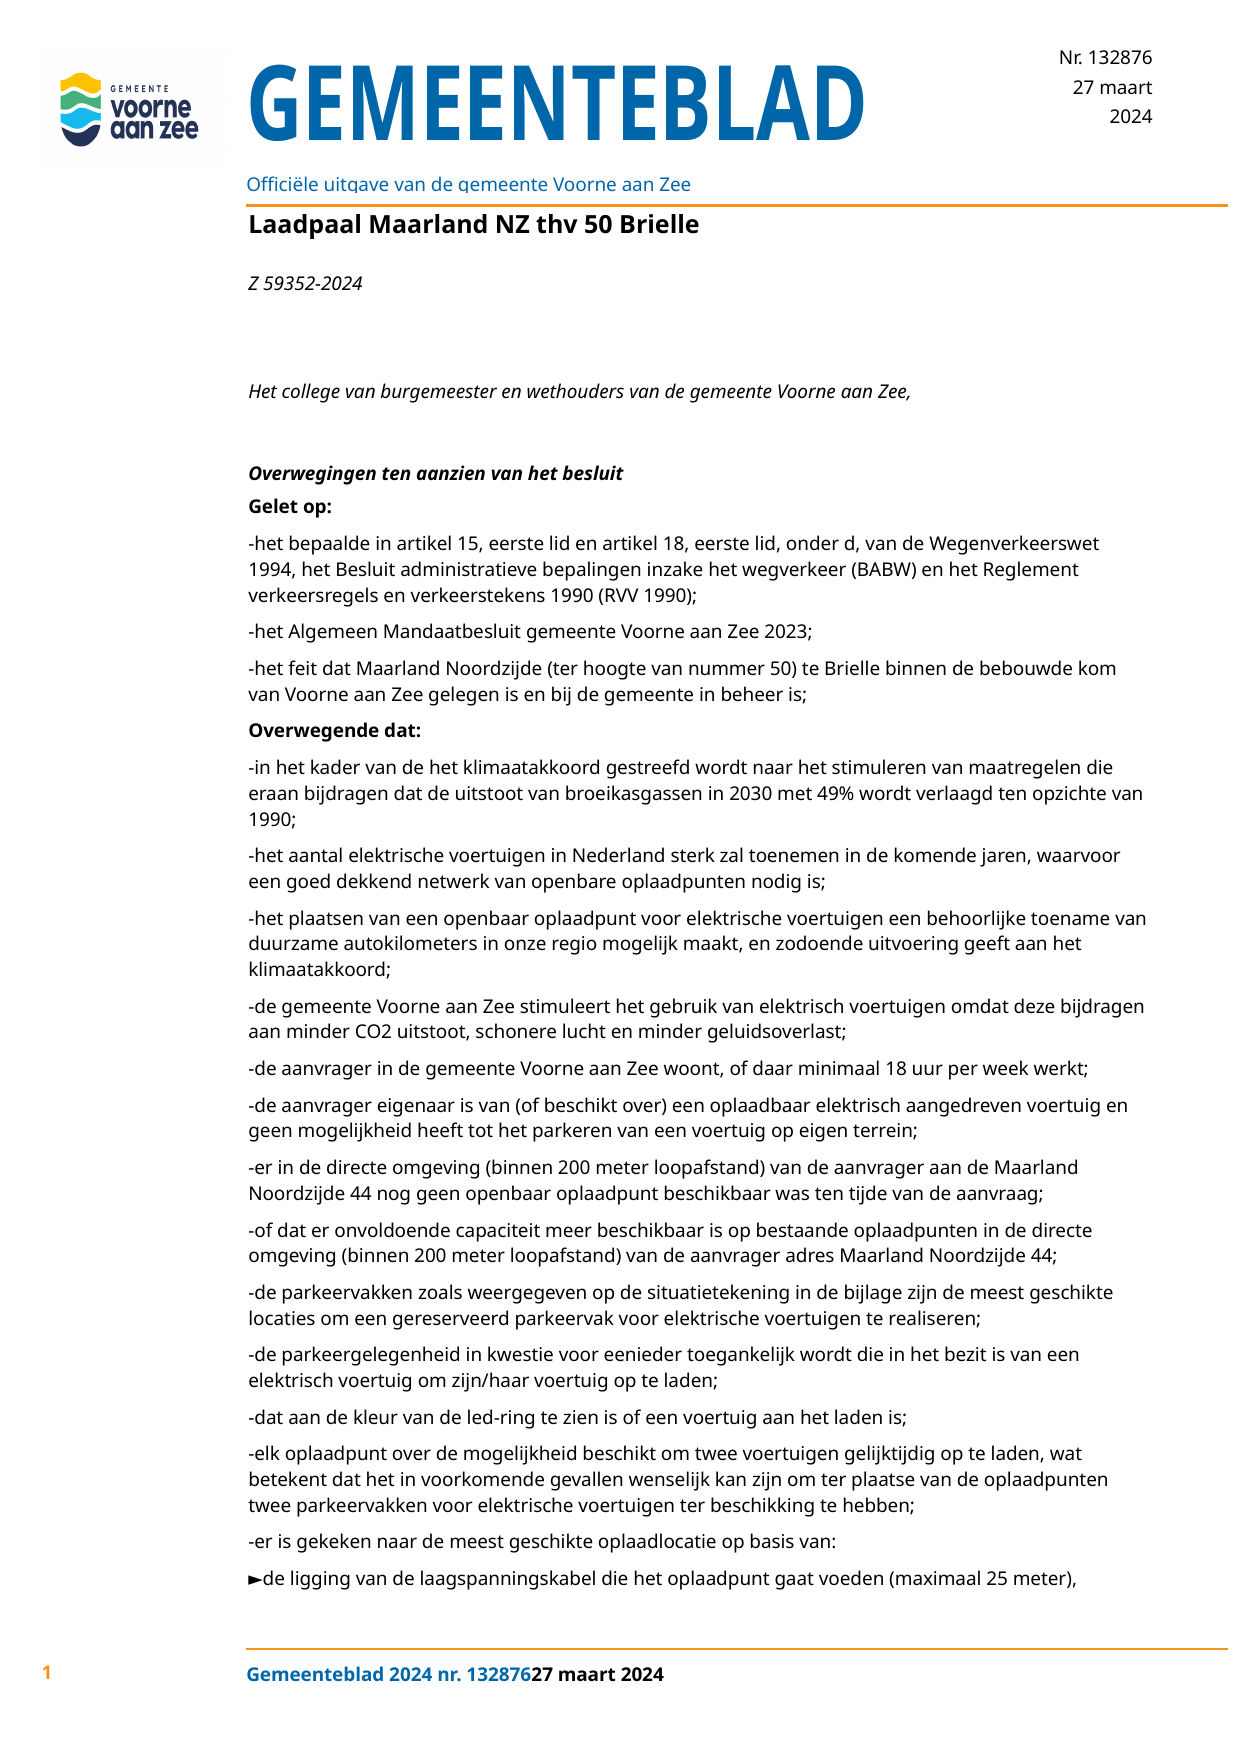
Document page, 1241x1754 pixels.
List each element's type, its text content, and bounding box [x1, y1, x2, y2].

text -de gemeente Voorne aan Zee stimuleert het gebruik van elektrisch voertuigen omdat deze bijdragen aan minder CO2 uitstoot, schonere lucht en minder geluidsoverlast; [248, 993, 1152, 1044]
text -het bepaalde in artikel 15, eerste lid en artikel 18, eerste lid, onder d, van de Wegenverkeerswet 1994, het Besluit administratieve bepalingen inzake het wegverkeer (BABW) en het Reglement verkeersregels en verkeerstekens 1990 (RVV 1990); [248, 530, 1152, 608]
text -het feit dat Maarland Noordzijde (ter hoogte van nummer 50) te Brielle binnen de bebouwde kom van Voorne aan Zee gelegen is en bij de gemeente in beheer is; [248, 655, 1152, 707]
text Gelet op: [248, 494, 1152, 519]
text -het aantal elektrische voertuigen in Nederland sterk zal toenemen in de komende jaren, waarvoor een goed dekkend netwerk van openbare oplaadpunten nodig is; [248, 842, 1152, 894]
text -het plaatsen van een openbaar oplaadpunt voor elektrische voertuigen een behoorlijke toename van duurzame autokilometers in onze regio mogelijk maakt, en zodoende uitvoering geeft aan het klimaatakkoord; [248, 905, 1152, 982]
text -dat aan de kleur van de led-ring te zien is of een voertuig aan het laden is; [248, 1404, 1152, 1430]
text -de aanvrager eigenaar is van (of beschikt over) een oplaadbaar elektrisch aangedreven voertuig en geen mogelijkheid heeft tot het parkeren van een voertuig op eigen terrein; [248, 1092, 1152, 1143]
text Overwegingen ten aanzien van het besluit [248, 460, 1152, 485]
text Z 59352-2024 [248, 270, 1152, 296]
text ►de ligging van de laagspanningskabel die het oplaadpunt gaat voeden (maximaal 25 meter), [248, 1565, 1152, 1591]
text -de parkeervakken zoals weergegeven op de situatietekening in de bijlage zijn de meest geschikte locaties om een gereserveerd parkeervak voor elektrische voertuigen te realiseren; [248, 1279, 1152, 1331]
text Laadpaal Maarland NZ thv 50 Brielle [248, 207, 1152, 241]
text -de parkeergelegenheid in kwestie voor eenieder toegankelijk wordt die in het bezit is van een elektrisch voertuig om zijn/haar voertuig op te laden; [248, 1342, 1152, 1393]
picture [41, 47, 231, 172]
text -of dat er onvoldoende capaciteit meer beschikbaar is op bestaande oplaadpunten in de directe omgeving (binnen 200 meter loopafstand) van de aanvrager adres Maarland Noordzijde 44; [248, 1217, 1152, 1268]
text -er in de directe omgeving (binnen 200 meter loopafstand) van de aanvrager aan de Maarland Noordzijde 44 nog geen openbaar oplaadpunt beschikbaar was ten tijde van de aanvraag; [248, 1154, 1152, 1206]
text -de aanvrager in de gemeente Voorne aan Zee woont, of daar minimaal 18 uur per week werkt; [248, 1055, 1152, 1081]
text -er is gekeken naar de meest geschikte oplaadlocatie op basis van: [248, 1529, 1152, 1554]
text Het college van burgemeester en wethouders van de gemeente Voorne aan Zee, [248, 378, 1152, 404]
text -in het kader van de het klimaatakkoord gestreefd wordt naar het stimuleren van maatregelen die eraan bijdragen dat de uitstoot van broeikasgassen in 2030 met 49% wordt verlaagd ten opzichte van 1990; [248, 754, 1152, 831]
text Overwegende dat: [248, 718, 1152, 743]
text -het Algemeen Mandaatbesluit gemeente Voorne aan Zee 2023; [248, 618, 1152, 644]
text -elk oplaadpunt over de mogelijkheid beschikt om twee voertuigen gelijktijdig op te laden, wat betekent dat het in voorkomende gevallen wenselijk kan zijn om ter plaatse van de oplaadpunten twee parkeervakken voor elektrische voertuigen ter beschikking te hebben; [248, 1441, 1152, 1518]
